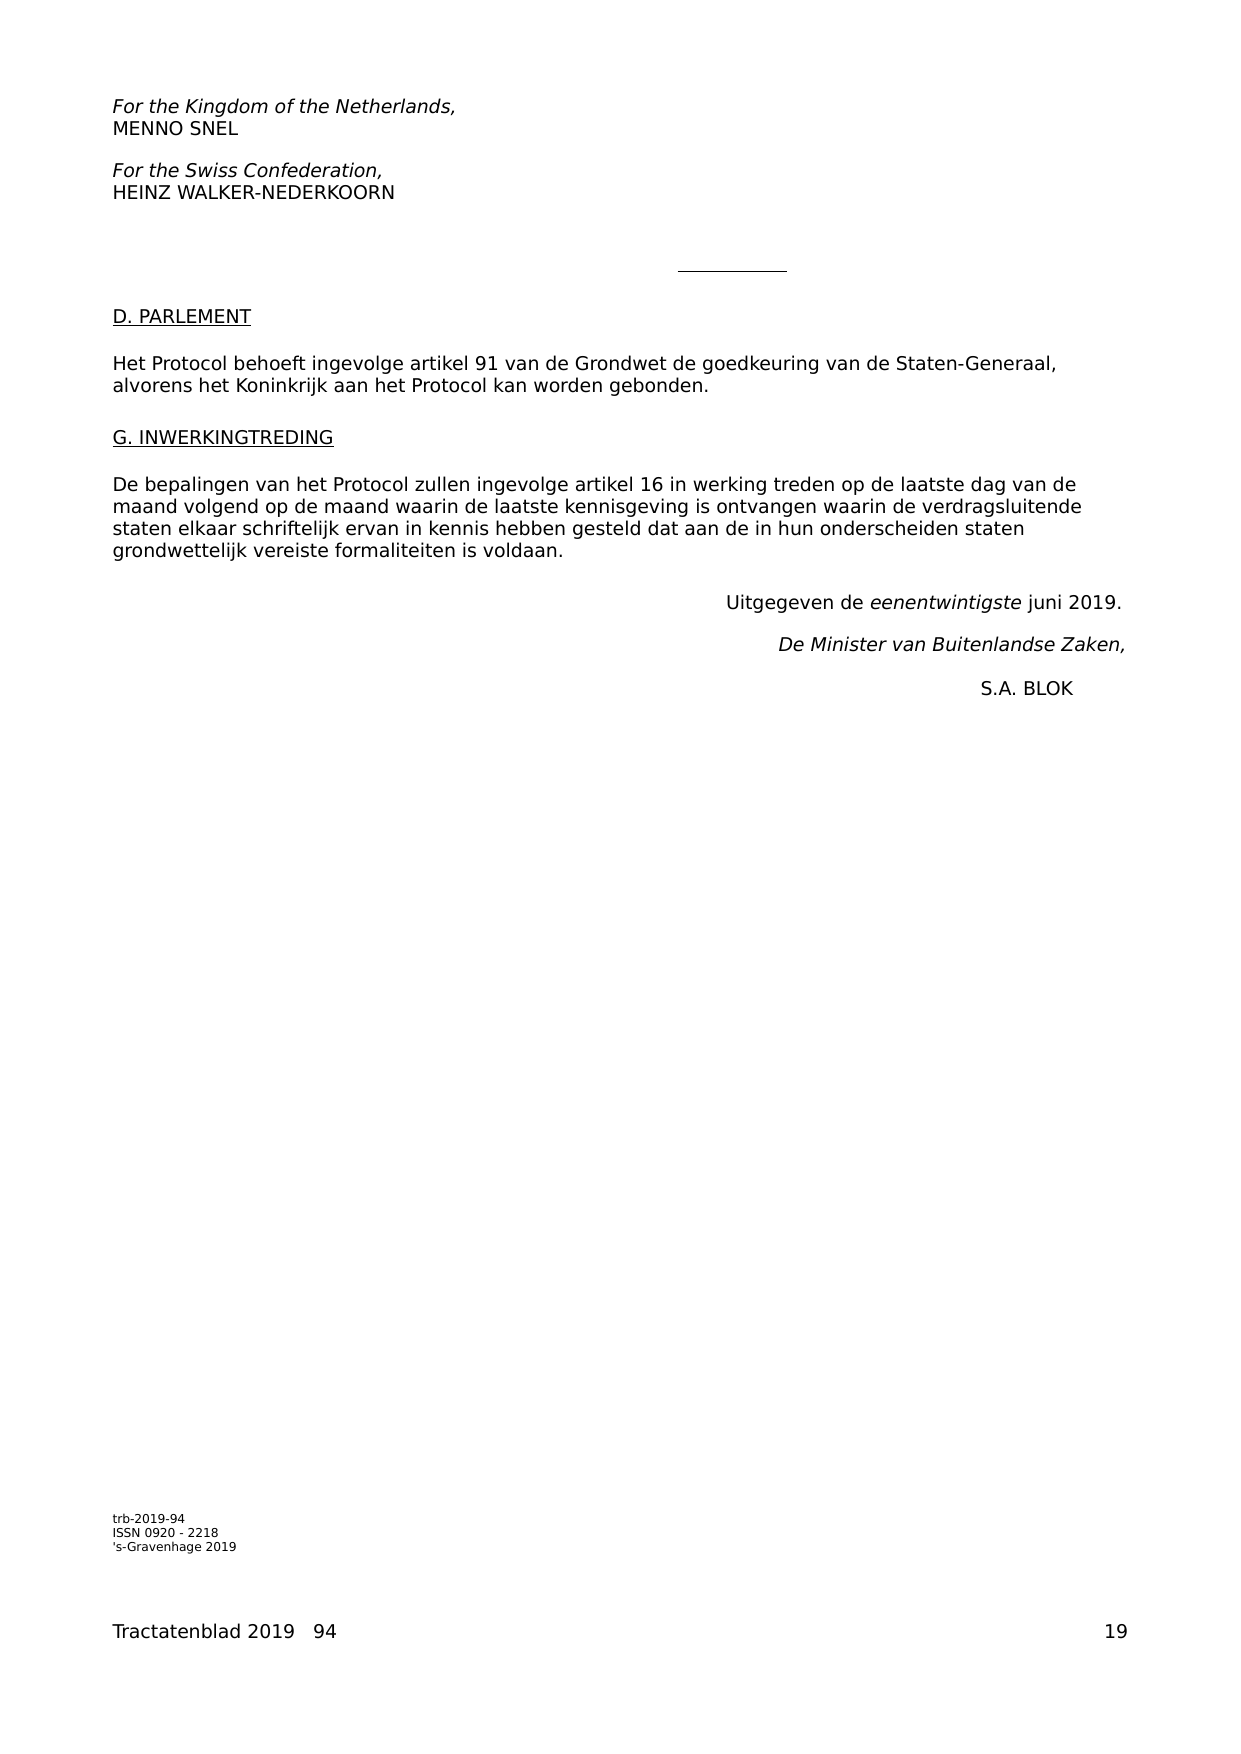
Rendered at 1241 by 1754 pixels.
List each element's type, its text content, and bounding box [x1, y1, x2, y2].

text 's-Gravenhage 2019 [112, 1540, 346, 1554]
text trb-2019-94 [112, 1512, 346, 1526]
text De Minister van Buitenlandse Zaken, S.A. BLOK [112, 634, 1128, 699]
text For the Kingdom of the Netherlands, MENNO SNEL [112, 96, 1128, 140]
text Het Protocol behoeft ingevolge artikel 91 van de Grondwet de goedkeuring van de Staten-Generaal, alvorens het Koninkrijk aan het Protocol kan worden gebonden. [112, 353, 1128, 397]
text De bepalingen van het Protocol zullen ingevolge artikel 16 in werking treden op de laatste dag van de maand volgend op de maand waarin de laatste kennisgeving is ontvangen waarin de verdragsluitende staten elkaar schriftelijk ervan in kennis hebben gesteld dat aan de in hun onderscheiden staten grondwettelijk vereiste formaliteiten is voldaan. [112, 474, 1128, 562]
text For the Swiss Confederation, HEINZ WALKER-NEDERKOORN [112, 160, 1128, 204]
subtitle D. PARLEMENT [112, 306, 1128, 328]
text Uitgegeven de eenentwintigste juni 2019. [112, 592, 1128, 614]
text ISSN 0920 - 2218 [112, 1526, 346, 1540]
subtitle G. INWERKINGTREDING [112, 427, 1128, 449]
